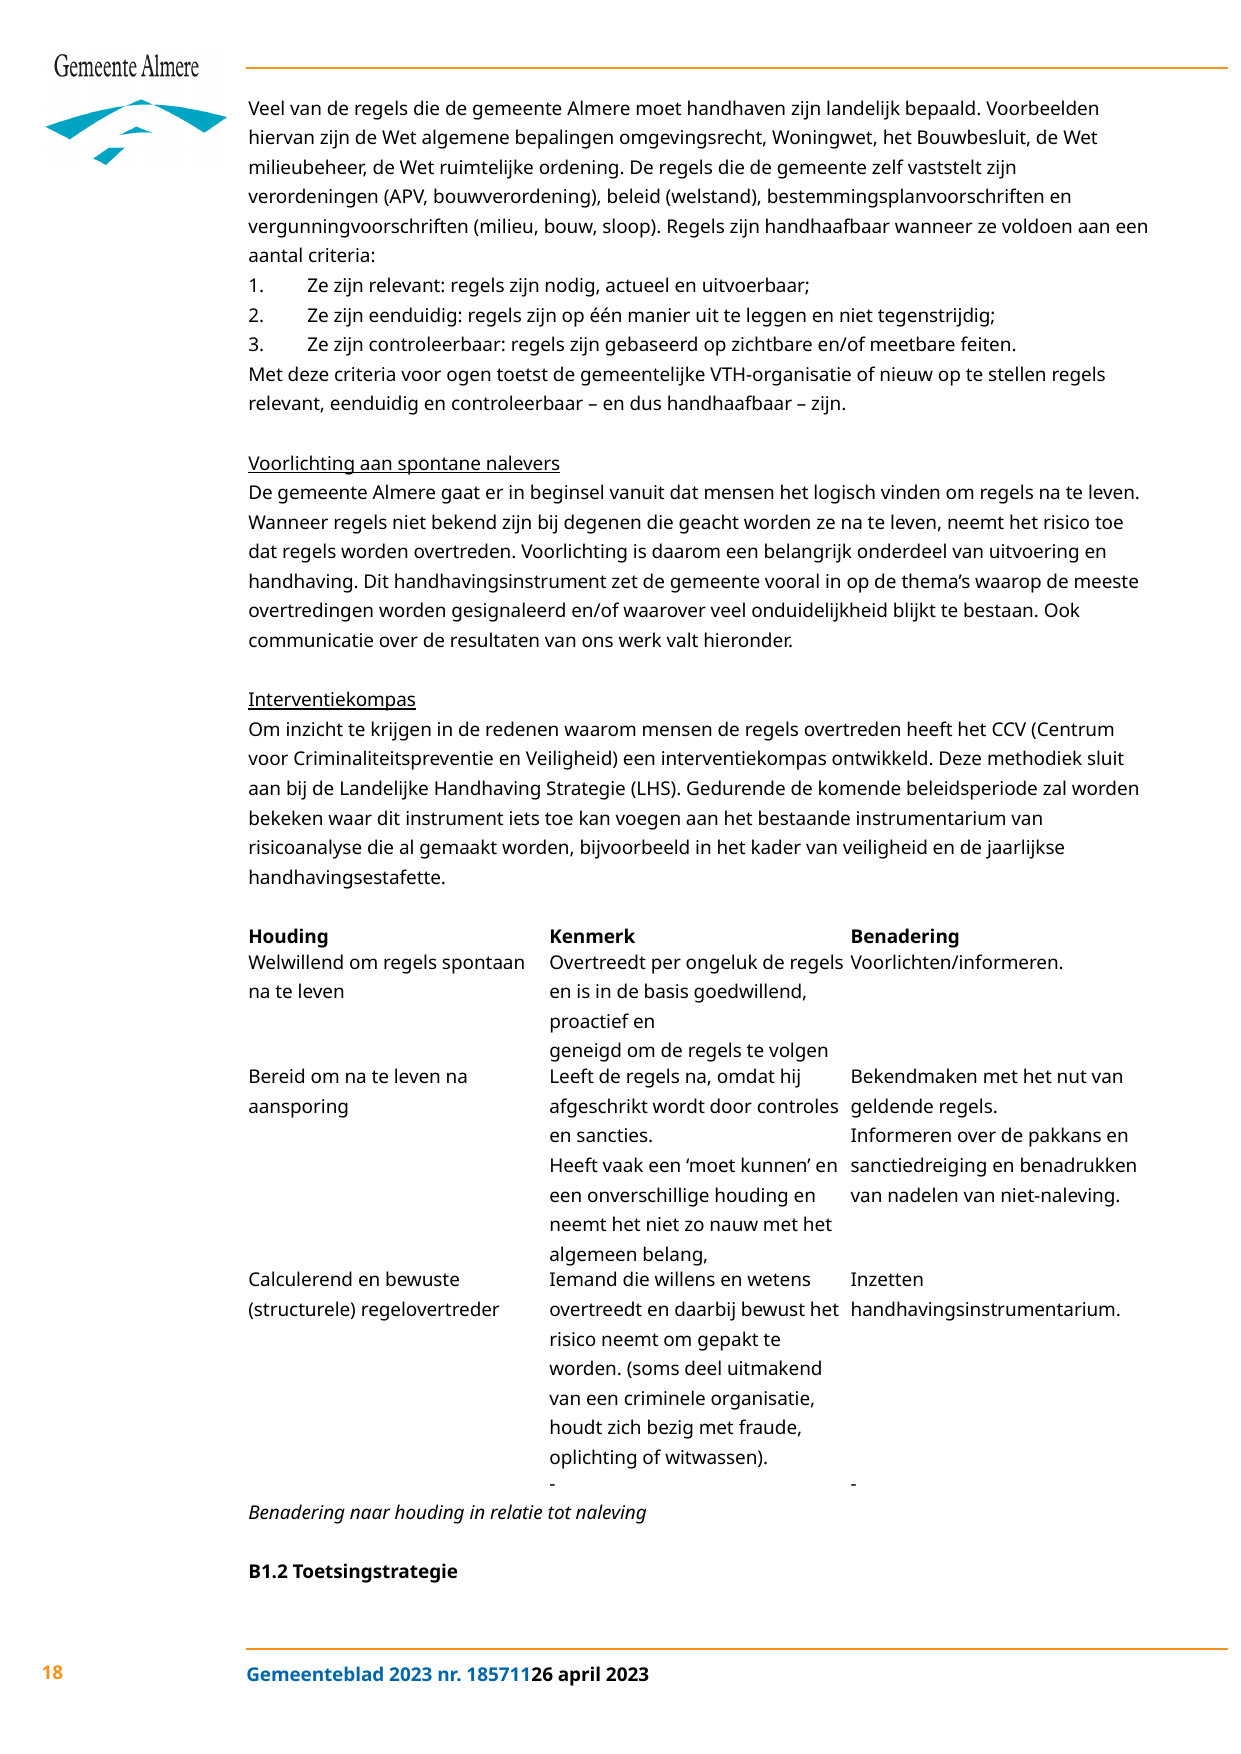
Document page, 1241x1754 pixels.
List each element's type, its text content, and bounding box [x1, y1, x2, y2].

table_cell [248, 1470, 549, 1496]
text Benadering naar houding in relatie tot naleving [248, 1499, 1152, 1524]
table_cell [850, 1470, 1152, 1496]
table_cell Overtreedt per ongeluk de regels en is in de basis goedwillend, proactief en geneigd om de regels te volgen [549, 949, 850, 1063]
list Ze zijn controleerbaar: regels zijn gebaseerd op zichtbare en/of meetbare feiten. [248, 331, 1152, 357]
text Veel van de regels die de gemeente Almere moet handhaven zijn landelijk bepaald. Voorbeelden hiervan zijn de Wet algemene bepalingen omgevingsrecht, Woningwet, het Bouwbesluit, de Wet milieubeheer, de Wet ruimtelijke ordening. De regels die de gemeente zelf vaststelt zijn verordeningen (APV, bouwverordening), beleid (welstand), bestemmingsplanvoorschriften en vergunningvoorschriften (milieu, bouw, sloop). Regels zijn handhaafbaar wanneer ze voldoen aan een aantal criteria: [248, 95, 1152, 268]
table_cell Voorlichten/informeren. [850, 949, 1152, 1063]
text Voorlichting aan spontane nalevers [248, 450, 1152, 476]
table_cell [549, 1470, 850, 1496]
list Ze zijn eenduidig: regels zijn op één manier uit te leggen en niet tegenstrijdig; [248, 302, 1152, 328]
table_cell Bekendmaken met het nut van geldende regels. Informeren over de pakkans en sanctiedreiging en benadrukken van nadelen van niet-naleving. [850, 1064, 1152, 1267]
text Om inzicht te krijgen in de redenen waarom mensen de regels overtreden heeft het CCV (Centrum voor Criminaliteitspreventie en Veiligheid) een interventiekompas ontwikkeld. Deze methodiek sluit aan bij de Landelijke Handhaving Strategie (LHS). Gedurende de komende beleidsperiode zal worden bekeken waar dit instrument iets toe kan voegen aan het bestaande instrumentarium van risicoanalyse die al gemaakt worden, bijvoorbeeld in het kader van veiligheid en de jaarlijkse handhavingsestafette. [248, 716, 1152, 890]
table_cell Bereid om na te leven na aansporing [248, 1064, 549, 1267]
table_cell Iemand die willens en wetens overtreedt en daarbij bewust het risico neemt om gepakt te worden. (soms deel uitmakend van een criminele organisatie, houdt zich bezig met fraude, oplichting of witwassen). [549, 1267, 850, 1470]
text De gemeente Almere gaat er in beginsel vanuit dat mensen het logisch vinden om regels na te leven. Wanneer regels niet bekend zijn bij degenen die geacht worden ze na te leven, neemt het risico toe dat regels worden overtreden. Voorlichting is daarom een belangrijk onderdeel van uitvoering en handhaving. Dit handhavingsinstrument zet de gemeente vooral in op de thema’s waarop de meeste overtredingen worden gesignaleerd en/of waarover veel onduidelijkheid blijkt te bestaan. Ook communicatie over de resultaten van ons werk valt hieronder. [248, 479, 1152, 653]
table_header Benadering [850, 923, 1152, 949]
table_header Houding [248, 923, 549, 949]
table_header Kenmerk [549, 923, 850, 949]
table_cell Calculerend en bewuste (structurele) regelovertreder [248, 1267, 549, 1470]
table_cell Leeft de regels na, omdat hij afgeschrikt wordt door controles en sancties. Heeft vaak een ‘moet kunnen’ en een onverschillige houding en neemt het niet zo nauw met het algemeen belang, [549, 1064, 850, 1267]
text Interventiekompas [248, 686, 1152, 712]
table_cell Inzetten handhavingsinstrumentarium. [850, 1267, 1152, 1470]
text Met deze criteria voor ogen toetst de gemeentelijke VTH-organisatie of nieuw op te stellen regels relevant, eenduidig en controleerbaar – en dus handhaafbaar – zijn. [248, 361, 1152, 416]
list Ze zijn relevant: regels zijn nodig, actueel en uitvoerbaar; [248, 272, 1152, 298]
table_cell Welwillend om regels spontaan na te leven [248, 949, 549, 1063]
text B1.2 Toetsingstrategie [248, 1558, 1152, 1584]
picture [41, 47, 231, 172]
